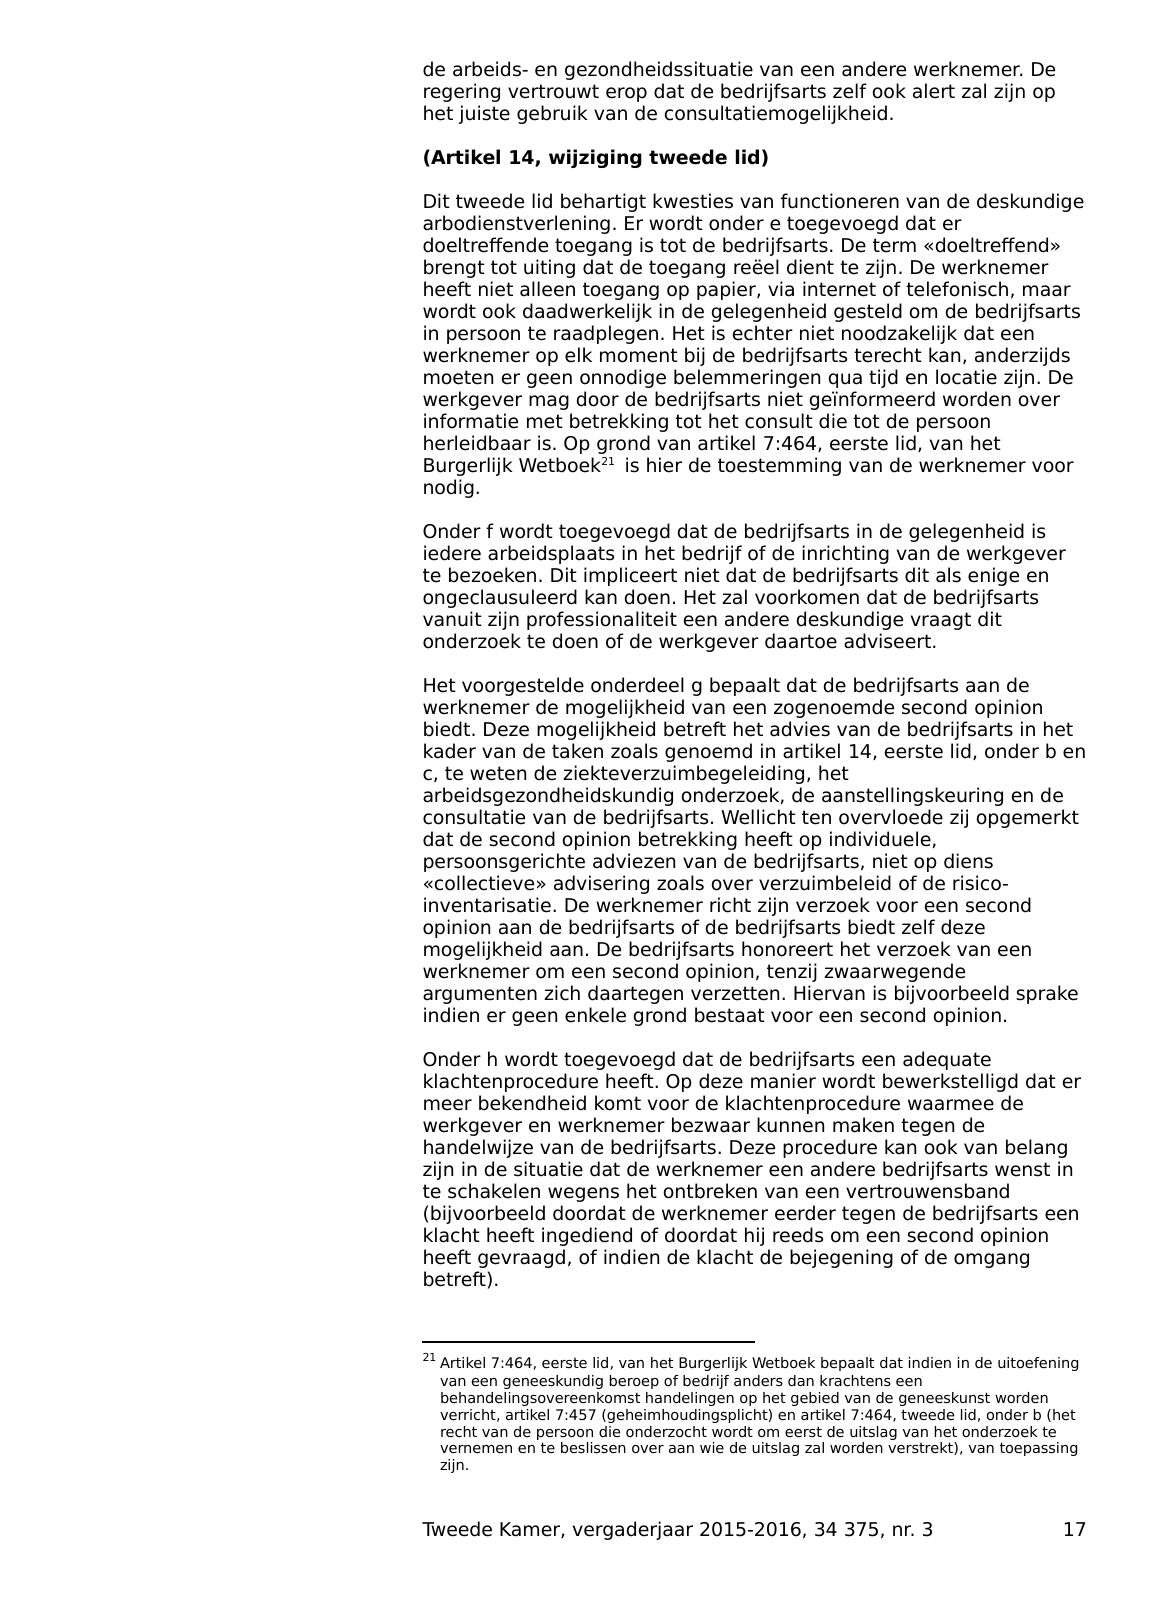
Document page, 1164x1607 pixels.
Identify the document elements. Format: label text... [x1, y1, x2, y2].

text Artikel 7:464, eerste lid, van het Burgerlijk Wetboek bepaalt dat indien in de uitoefening van een geneeskundig beroep of bedrijf anders dan krachtens een behandelingsovereenkomst handelingen op het gebied van de geneeskunst worden verricht, artikel 7:457 (geheimhoudingsplicht) en artikel 7:464, tweede lid, onder b (het recht van de persoon die onderzocht wordt om eerst de uitslag van het onderzoek te vernemen en te beslissen over aan wie de uitslag zal worden verstrekt), van toepassing zijn. [422, 1351, 1087, 1474]
text de arbeids- en gezondheidssituatie van een andere werknemer. De regering vertrouwt erop dat de bedrijfsarts zelf ook alert zal zijn op het juiste gebruik van de consultatiemogelijkheid. [422, 59, 1087, 125]
subtitle (Artikel 14, wijziging tweede lid) [422, 147, 1087, 169]
text Het voorgestelde onderdeel g bepaalt dat de bedrijfsarts aan de werknemer de mogelijkheid van een zogenoemde second opinion biedt. Deze mogelijkheid betreft het advies van de bedrijfsarts in het kader van de taken zoals genoemd in artikel 14, eerste lid, onder b en c, te weten de ziekteverzuimbegeleiding, het arbeidsgezondheidskundig onderzoek, de aanstellingskeuring en de consultatie van de bedrijfsarts. Wellicht ten overvloede zij opgemerkt dat de second opinion betrekking heeft op individuele, persoonsgerichte adviezen van de bedrijfsarts, niet op diens «collectieve» advisering zoals over verzuimbeleid of de risico-inventarisatie. De werknemer richt zijn verzoek voor een second opinion aan de bedrijfsarts of de bedrijfsarts biedt zelf deze mogelijkheid aan. De bedrijfsarts honoreert het verzoek van een werknemer om een second opinion, tenzij zwaarwegende argumenten zich daartegen verzetten. Hiervan is bijvoorbeeld sprake indien er geen enkele grond bestaat voor een second opinion. [422, 675, 1087, 1027]
text Onder h wordt toegevoegd dat de bedrijfsarts een adequate klachtenprocedure heeft. Op deze manier wordt bewerkstelligd dat er meer bekendheid komt voor de klachtenprocedure waarmee de werkgever en werknemer bezwaar kunnen maken tegen de handelwijze van de bedrijfsarts. Deze procedure kan ook van belang zijn in de situatie dat de werknemer een andere bedrijfsarts wenst in te schakelen wegens het ontbreken van een vertrouwensband (bijvoorbeeld doordat de werknemer eerder tegen de bedrijfsarts een klacht heeft ingediend of doordat hij reeds om een second opinion heeft gevraagd, of indien de klacht de bejegening of de omgang betreft). [422, 1049, 1087, 1291]
text Onder f wordt toegevoegd dat de bedrijfsarts in de gelegenheid is iedere arbeidsplaats in het bedrijf of de inrichting van de werkgever te bezoeken. Dit impliceert niet dat de bedrijfsarts dit als enige en ongeclausuleerd kan doen. Het zal voorkomen dat de bedrijfsarts vanuit zijn professionaliteit een andere deskundige vraagt dit onderzoek te doen of de werkgever daartoe adviseert. [422, 521, 1087, 653]
text Dit tweede lid behartigt kwesties van functioneren van de deskundige arbodienstverlening. Er wordt onder e toegevoegd dat er doeltreffende toegang is tot de bedrijfsarts. De term «doeltreffend» brengt tot uiting dat de toegang reëel dient te zijn. De werknemer heeft niet alleen toegang op papier, via internet of telefonisch, maar wordt ook daadwerkelijk in de gelegenheid gesteld om de bedrijfsarts in persoon te raadplegen. Het is echter niet noodzakelijk dat een werknemer op elk moment bij de bedrijfsarts terecht kan, anderzijds moeten er geen onnodige belemmeringen qua tijd en locatie zijn. De werkgever mag door de bedrijfsarts niet geïnformeerd worden over informatie met betrekking tot het consult die tot de persoon herleidbaar is. Op grond van artikel 7:464, eerste lid, van het Burgerlijk Wetboek is hier de toestemming van de werknemer voor nodig. [422, 191, 1087, 499]
